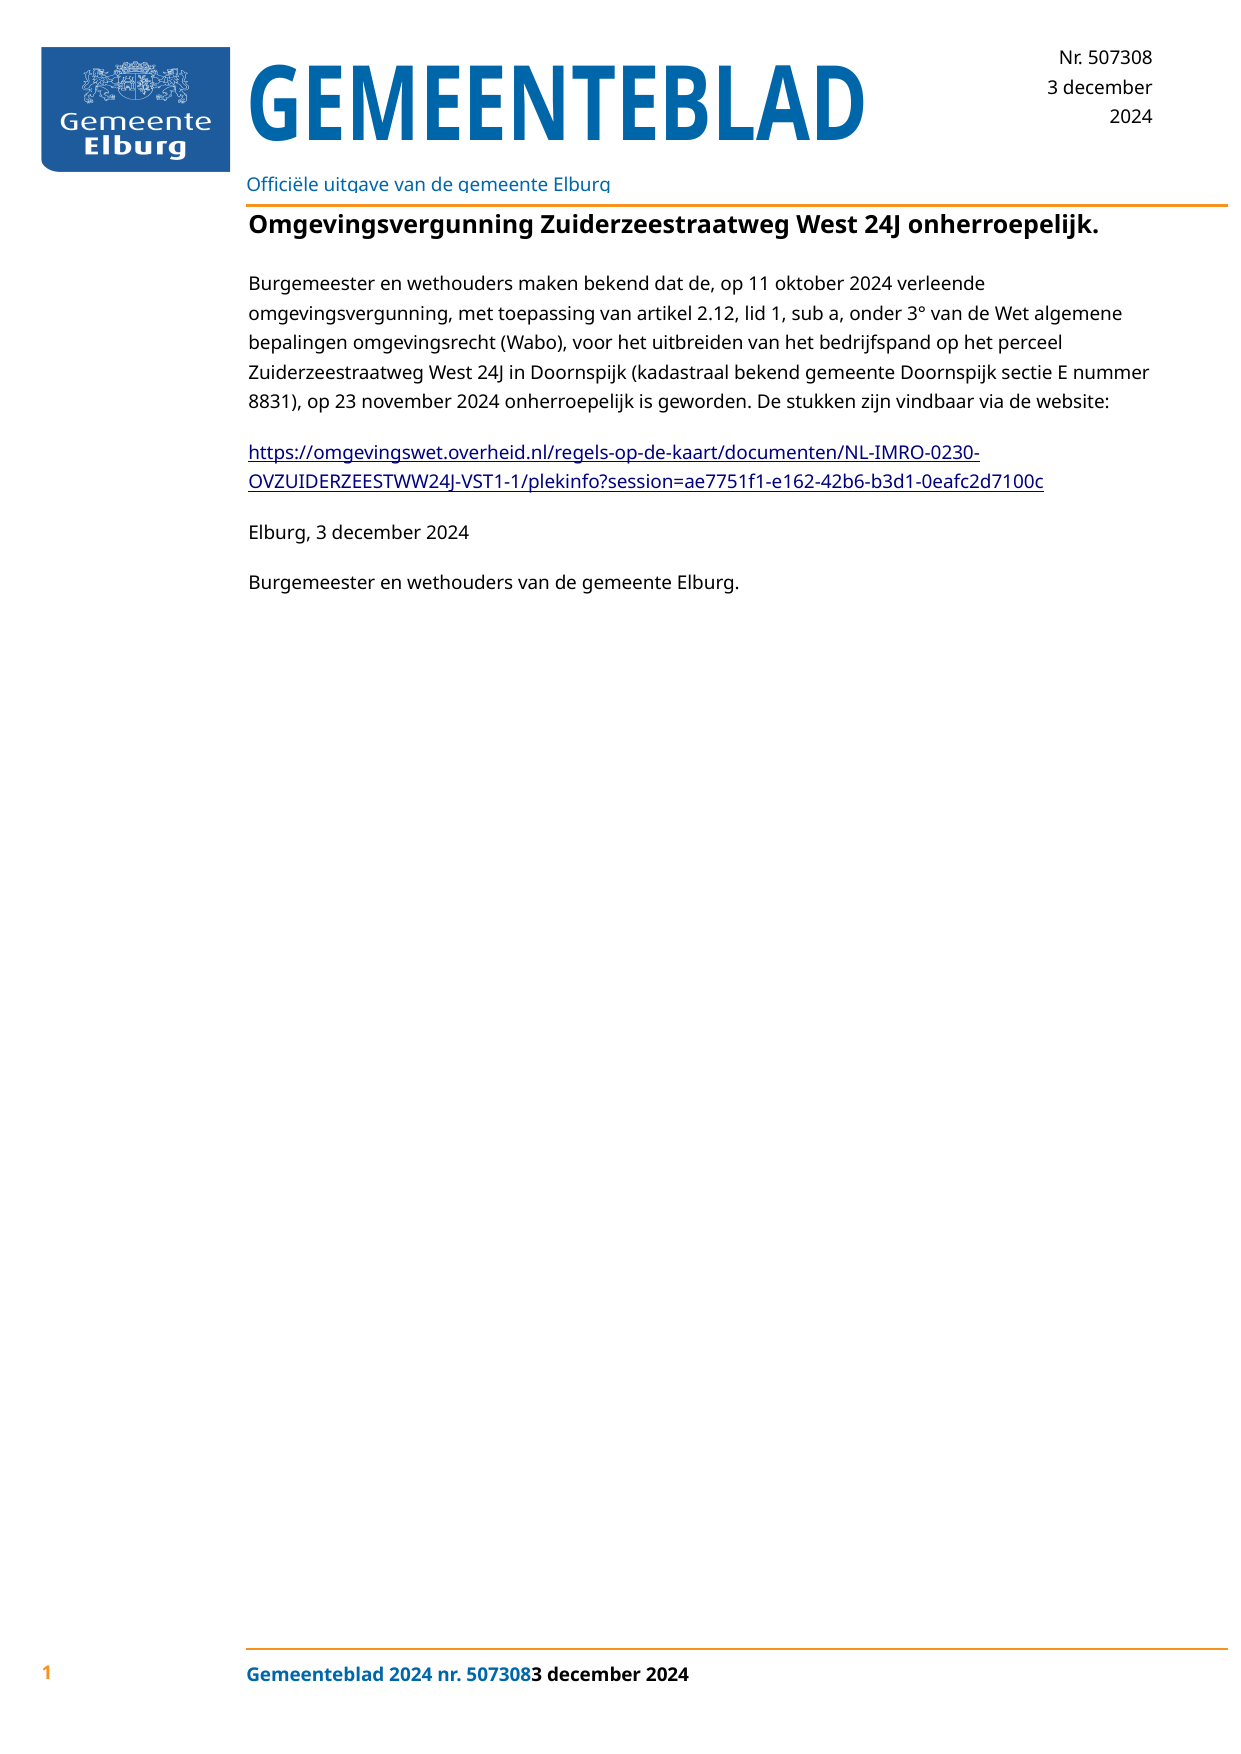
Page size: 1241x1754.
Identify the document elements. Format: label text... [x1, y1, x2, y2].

picture [41, 47, 231, 172]
text Burgemeester en wethouders maken bekend dat de, op 11 oktober 2024 verleende omgevingsvergunning, met toepassing van artikel 2.12, lid 1, sub a, onder 3° van de Wet algemene bepalingen omgevingsrecht (Wabo), voor het uitbreiden van het bedrijfspand op het perceel Zuiderzeestraatweg West 24J in Doornspijk (kadastraal bekend gemeente Doornspijk sectie E nummer 8831), op 23 november 2024 onherroepelijk is geworden. De stukken zijn vindbaar via de website: [248, 270, 1152, 414]
text https://omgevingswet.overheid.nl/regels-op-de-kaart/documenten/NL-IMRO-0230-OVZUIDERZEESTWW24J-VST1-1/plekinfo?session=ae7751f1-e162-42b6-b3d1-0eafc2d7100c [248, 439, 1152, 494]
text Burgemeester en wethouders van de gemeente Elburg. [248, 569, 1152, 595]
text Elburg, 3 december 2024 [248, 519, 1152, 545]
text Omgevingsvergunning Zuiderzeestraatweg West 24J onherroepelijk. [248, 207, 1152, 241]
